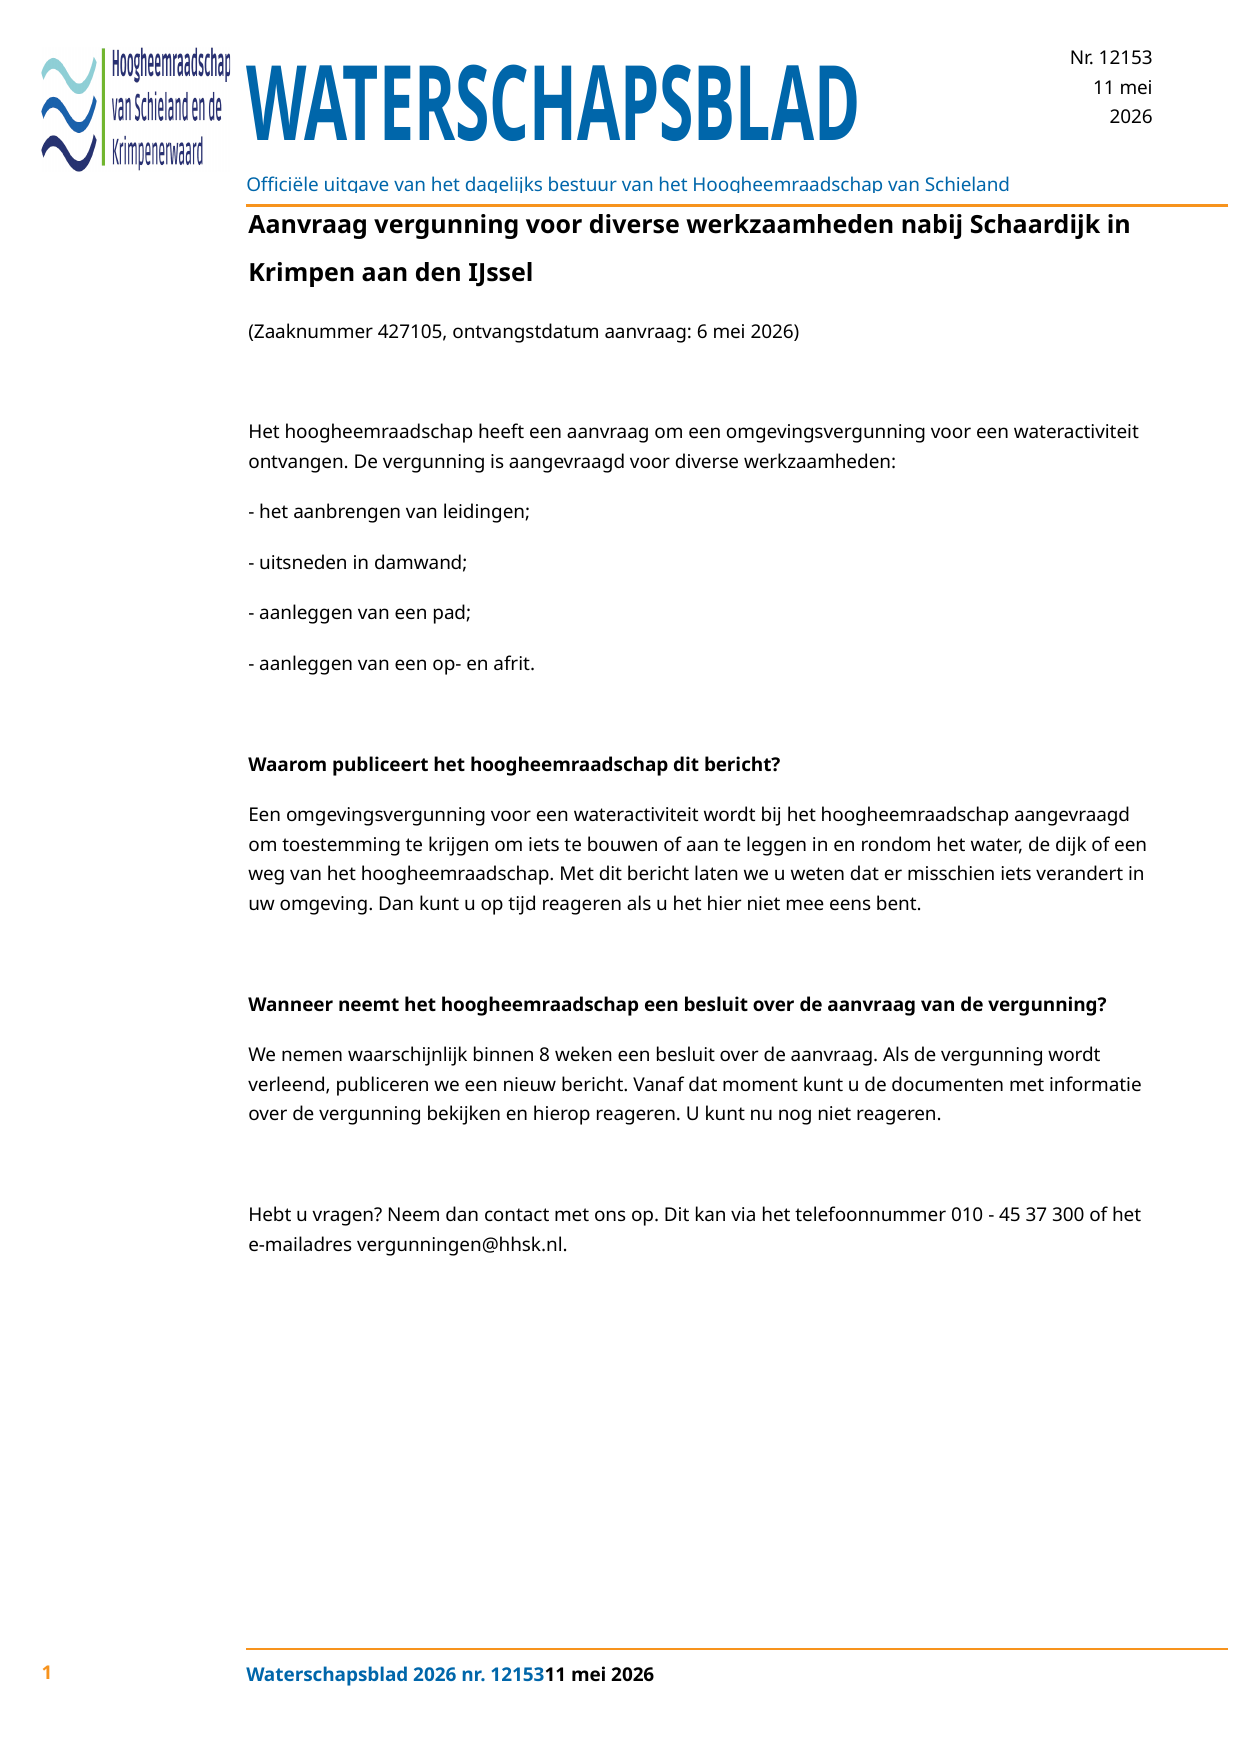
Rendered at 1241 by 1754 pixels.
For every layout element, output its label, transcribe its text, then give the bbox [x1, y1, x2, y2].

text Het hoogheemraadschap heeft een aanvraag om een omgevingsvergunning voor een wateractiviteit ontvangen. De vergunning is aangevraagd voor diverse werkzaamheden: [248, 419, 1152, 474]
text Waarom publiceert het hoogheemraadschap dit bericht? [248, 751, 1152, 777]
text (Zaaknummer 427105, ontvangstdatum aanvraag: 6 mei 2026) [248, 318, 1152, 344]
text Wanneer neemt het hoogheemraadschap een besluit over de aanvraag van de vergunning? [248, 991, 1152, 1017]
text - uitsneden in damwand; [248, 549, 1152, 575]
text - het aanbrengen van leidingen; [248, 499, 1152, 524]
text We nemen waarschijnlijk binnen 8 weken een besluit over de aanvraag. Als de vergunning wordt verleend, publiceren we een nieuw bericht. Vanaf dat moment kunt u de documenten met informatie over de vergunning bekijken en hierop reageren. U kunt nu nog niet reageren. [248, 1041, 1152, 1126]
text - aanleggen van een pad; [248, 599, 1152, 625]
picture [41, 47, 231, 172]
text - aanleggen van een op- en afrit. [248, 650, 1152, 676]
text Een omgevingsvergunning voor een wateractiviteit wordt bij het hoogheemraadschap aangevraagd om toestemming te krijgen om iets te bouwen of aan te leggen in en rondom het water, de dijk of een weg van het hoogheemraadschap. Met dit bericht laten we u weten dat er misschien iets verandert in uw omgeving. Dan kunt u op tijd reageren als u het hier niet mee eens bent. [248, 801, 1152, 916]
text Aanvraag vergunning voor diverse werkzaamheden nabij Schaardijk in Krimpen aan den IJssel [248, 207, 1152, 288]
text Hebt u vragen? Neem dan contact met ons op. Dit kan via het telefoonnummer 010 - 45 37 300 of het e-mailadres vergunningen@hhsk.nl. [248, 1201, 1152, 1257]
